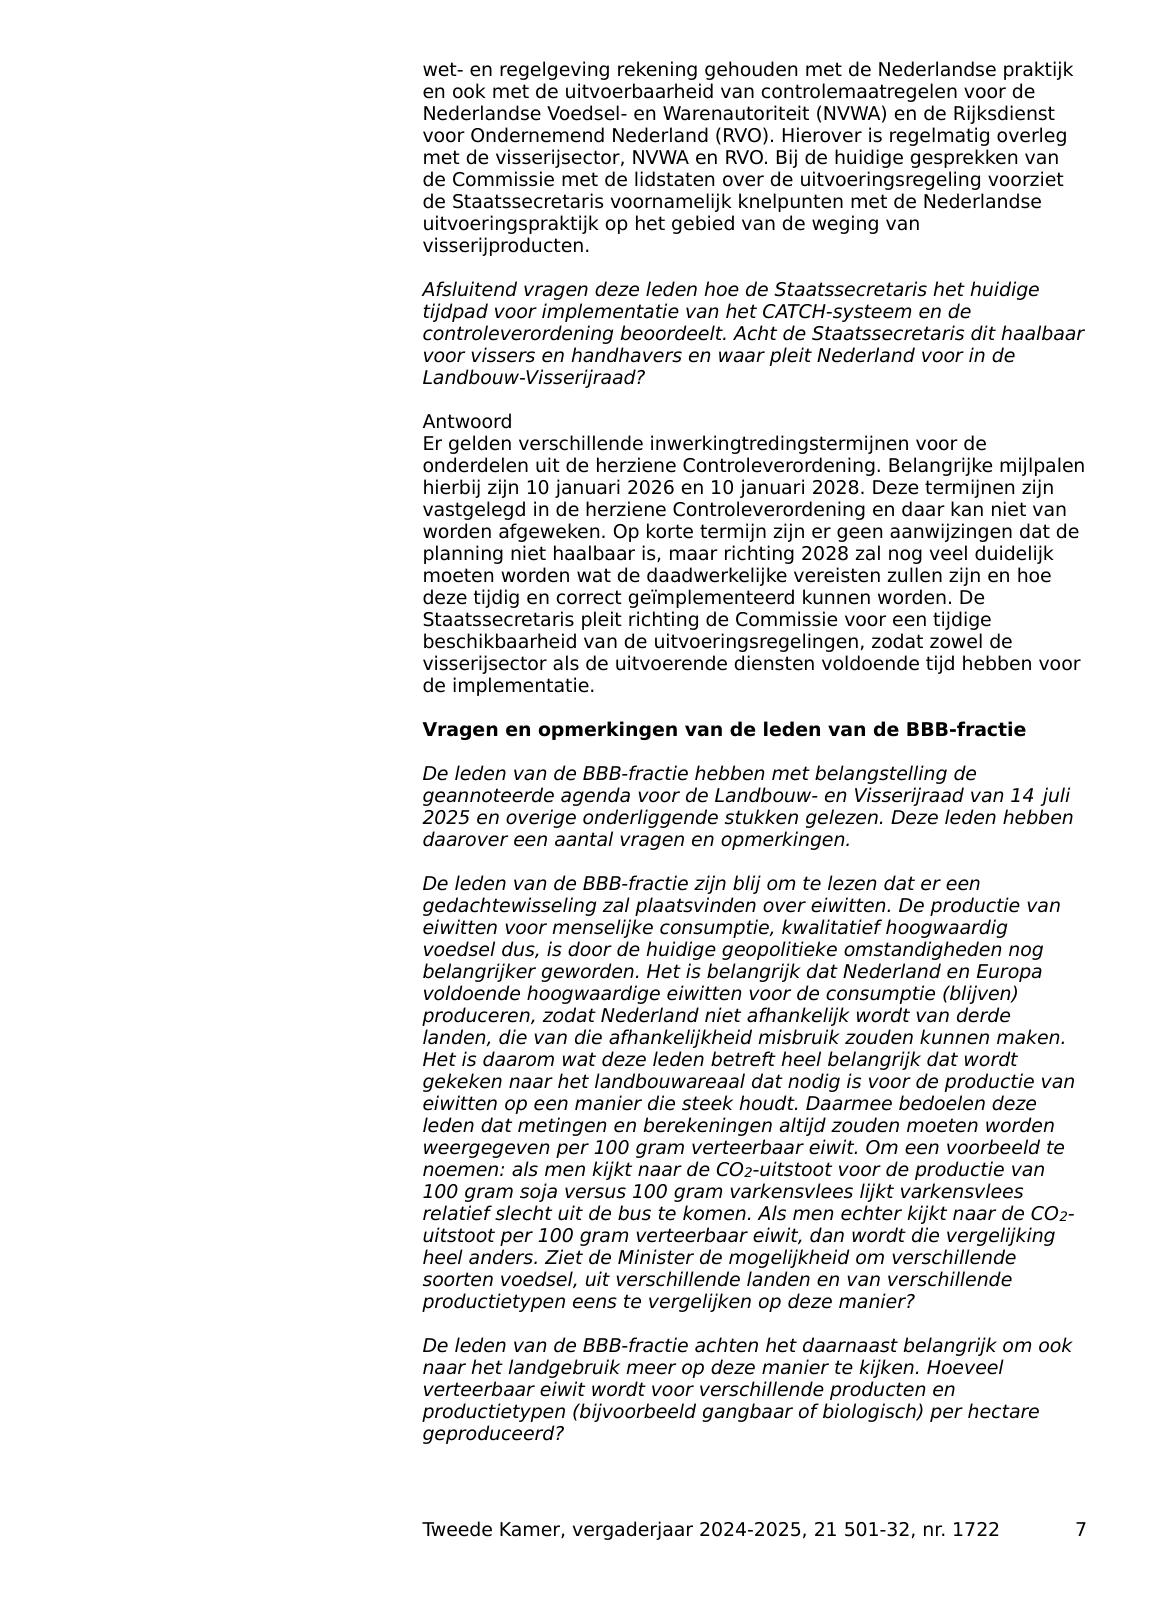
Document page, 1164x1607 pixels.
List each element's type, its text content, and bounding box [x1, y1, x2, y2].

text De leden van de BBB-fractie zijn blij om te lezen dat er een gedachtewisseling zal plaatsvinden over eiwitten. De productie van eiwitten voor menselijke consumptie, kwalitatief hoogwaardig voedsel dus, is door de huidige geopolitieke omstandigheden nog belangrijker geworden. Het is belangrijk dat Nederland en Europa voldoende hoogwaardige eiwitten voor de consumptie (blijven) produceren, zodat Nederland niet afhankelijk wordt van derde landen, die van die afhankelijkheid misbruik zouden kunnen maken. Het is daarom wat deze leden betreft heel belangrijk dat wordt gekeken naar het landbouwareaal dat nodig is voor de productie van eiwitten op een manier die steek houdt. Daarmee bedoelen deze leden dat metingen en berekeningen altijd zouden moeten worden weergegeven per 100 gram verteerbaar eiwit. Om een voorbeeld te noemen: als men kijkt naar de CO2-uitstoot voor de productie van 100 gram soja versus 100 gram varkensvlees lijkt varkensvlees relatief slecht uit de bus te komen. Als men echter kijkt naar de CO2-uitstoot per 100 gram verteerbaar eiwit, dan wordt die vergelijking heel anders. Ziet de Minister de mogelijkheid om verschillende soorten voedsel, uit verschillende landen en van verschillende productietypen eens te vergelijken op deze manier? [422, 873, 1087, 1313]
text Afsluitend vragen deze leden hoe de Staatssecretaris het huidige tijdpad voor implementatie van het CATCH-systeem en de controleverordening beoordeelt. Acht de Staatssecretaris dit haalbaar voor vissers en handhavers en waar pleit Nederland voor in de Landbouw-Visserijraad? [422, 279, 1087, 389]
text Er gelden verschillende inwerkingtredingstermijnen voor de onderdelen uit de herziene Controleverordening. Belangrijke mijlpalen hierbij zijn 10 januari 2026 en 10 januari 2028. Deze termijnen zijn vastgelegd in de herziene Controleverordening en daar kan niet van worden afgeweken. Op korte termijn zijn er geen aanwijzingen dat de planning niet haalbaar is, maar richting 2028 zal nog veel duidelijk moeten worden wat de daadwerkelijke vereisten zullen zijn en hoe deze tijdig en correct geïmplementeerd kunnen worden. De Staatssecretaris pleit richting de Commissie voor een tijdige beschikbaarheid van de uitvoeringsregelingen, zodat zowel de visserijsector als de uitvoerende diensten voldoende tijd hebben voor de implementatie. [422, 433, 1087, 697]
subtitle Vragen en opmerkingen van de leden van de BBB-fractie [422, 719, 1087, 741]
text Antwoord [422, 411, 1087, 433]
text De leden van de BBB-fractie achten het daarnaast belangrijk om ook naar het landgebruik meer op deze manier te kijken. Hoeveel verteerbaar eiwit wordt voor verschillende producten en productietypen (bijvoorbeeld gangbaar of biologisch) per hectare geproduceerd? [422, 1335, 1087, 1445]
text De leden van de BBB-fractie hebben met belangstelling de geannoteerde agenda voor de Landbouw- en Visserijraad van 14 juli 2025 en overige onderliggende stukken gelezen. Deze leden hebben daarover een aantal vragen en opmerkingen. [422, 763, 1087, 851]
text wet- en regelgeving rekening gehouden met de Nederlandse praktijk en ook met de uitvoerbaarheid van controlemaatregelen voor de Nederlandse Voedsel- en Warenautoriteit (NVWA) en de Rijksdienst voor Ondernemend Nederland (RVO). Hierover is regelmatig overleg met de visserijsector, NVWA en RVO. Bij de huidige gesprekken van de Commissie met de lidstaten over de uitvoeringsregeling voorziet de Staatssecretaris voornamelijk knelpunten met de Nederlandse uitvoeringspraktijk op het gebied van de weging van visserijproducten. [422, 59, 1087, 257]
